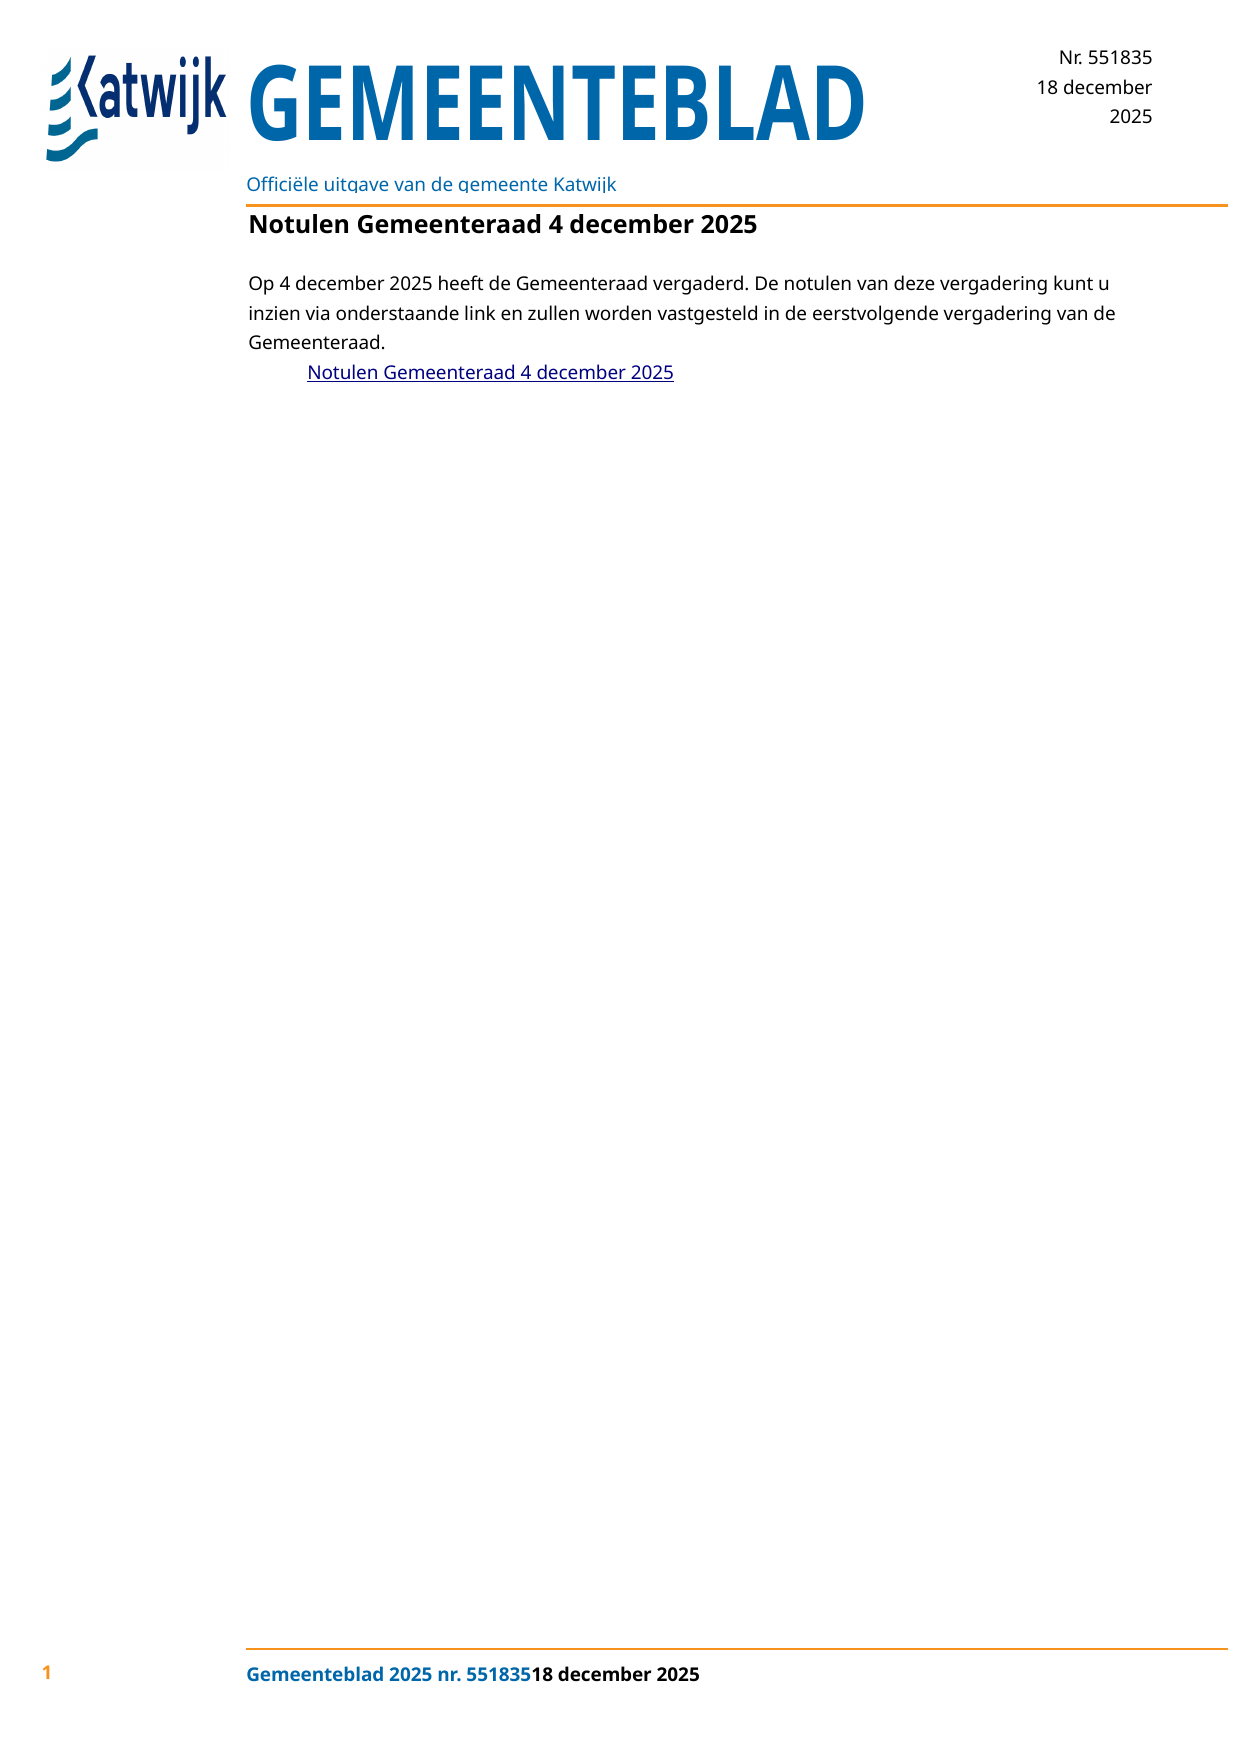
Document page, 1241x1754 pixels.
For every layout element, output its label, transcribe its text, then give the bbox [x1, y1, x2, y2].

text Op 4 december 2025 heeft de Gemeenteraad vergaderd. De notulen van deze vergadering kunt u inzien via onderstaande link en zullen worden vastgesteld in de eerstvolgende vergadering van de Gemeenteraad. [248, 270, 1152, 355]
picture [41, 47, 231, 172]
text Notulen Gemeenteraad 4 december 2025 [248, 207, 1152, 241]
list Notulen Gemeenteraad 4 december 2025 [248, 359, 1152, 385]
